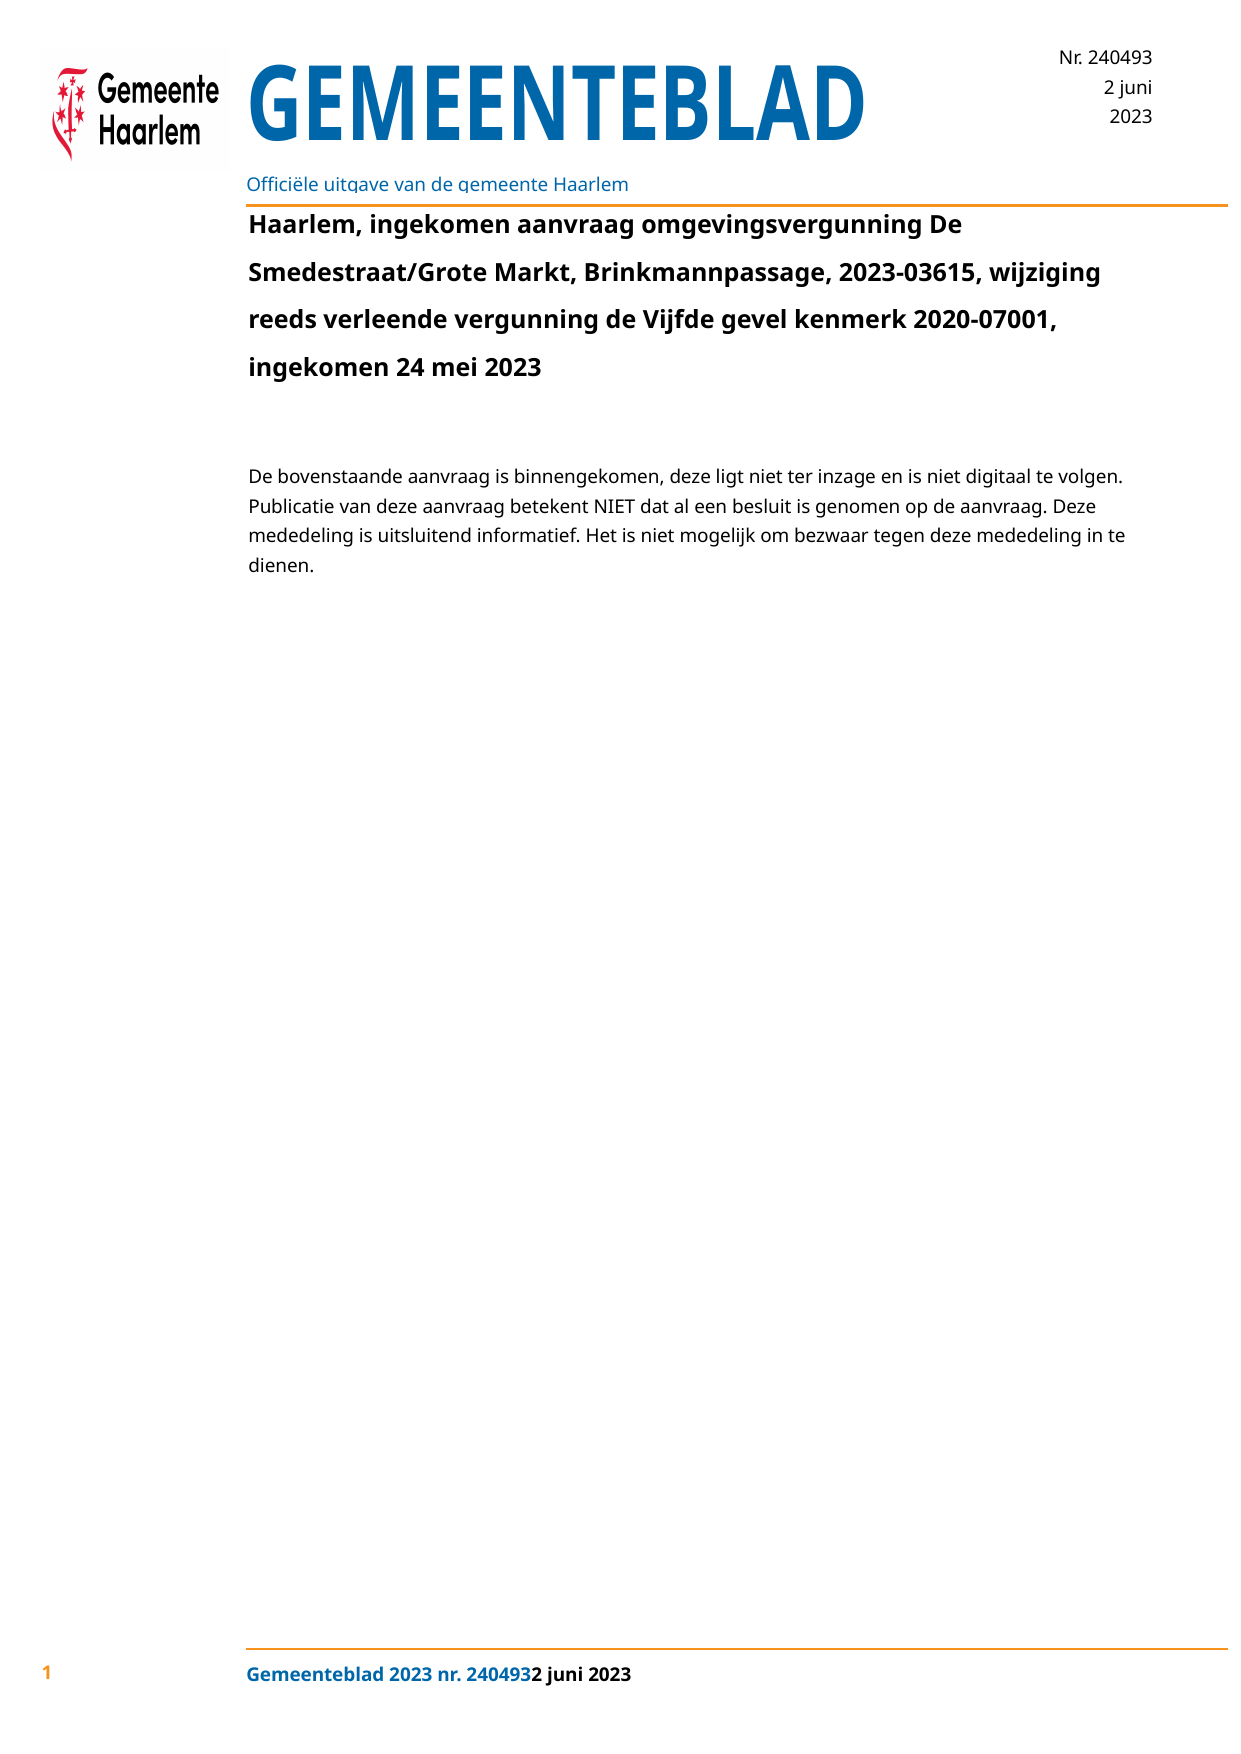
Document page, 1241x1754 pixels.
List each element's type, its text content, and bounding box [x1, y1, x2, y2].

text Haarlem, ingekomen aanvraag omgevingsvergunning De Smedestraat/Grote Markt, Brinkmannpassage, 2023-03615, wijziging reeds verleende vergunning de Vijfde gevel kenmerk 2020-07001, ingekomen 24 mei 2023 [248, 207, 1152, 384]
picture [41, 47, 231, 172]
text De bovenstaande aanvraag is binnengekomen, deze ligt niet ter inzage en is niet digitaal te volgen. Publicatie van deze aanvraag betekent NIET dat al een besluit is genomen op de aanvraag. Deze mededeling is uitsluitend informatief. Het is niet mogelijk om bezwaar tegen deze mededeling in te dienen. [248, 463, 1152, 578]
